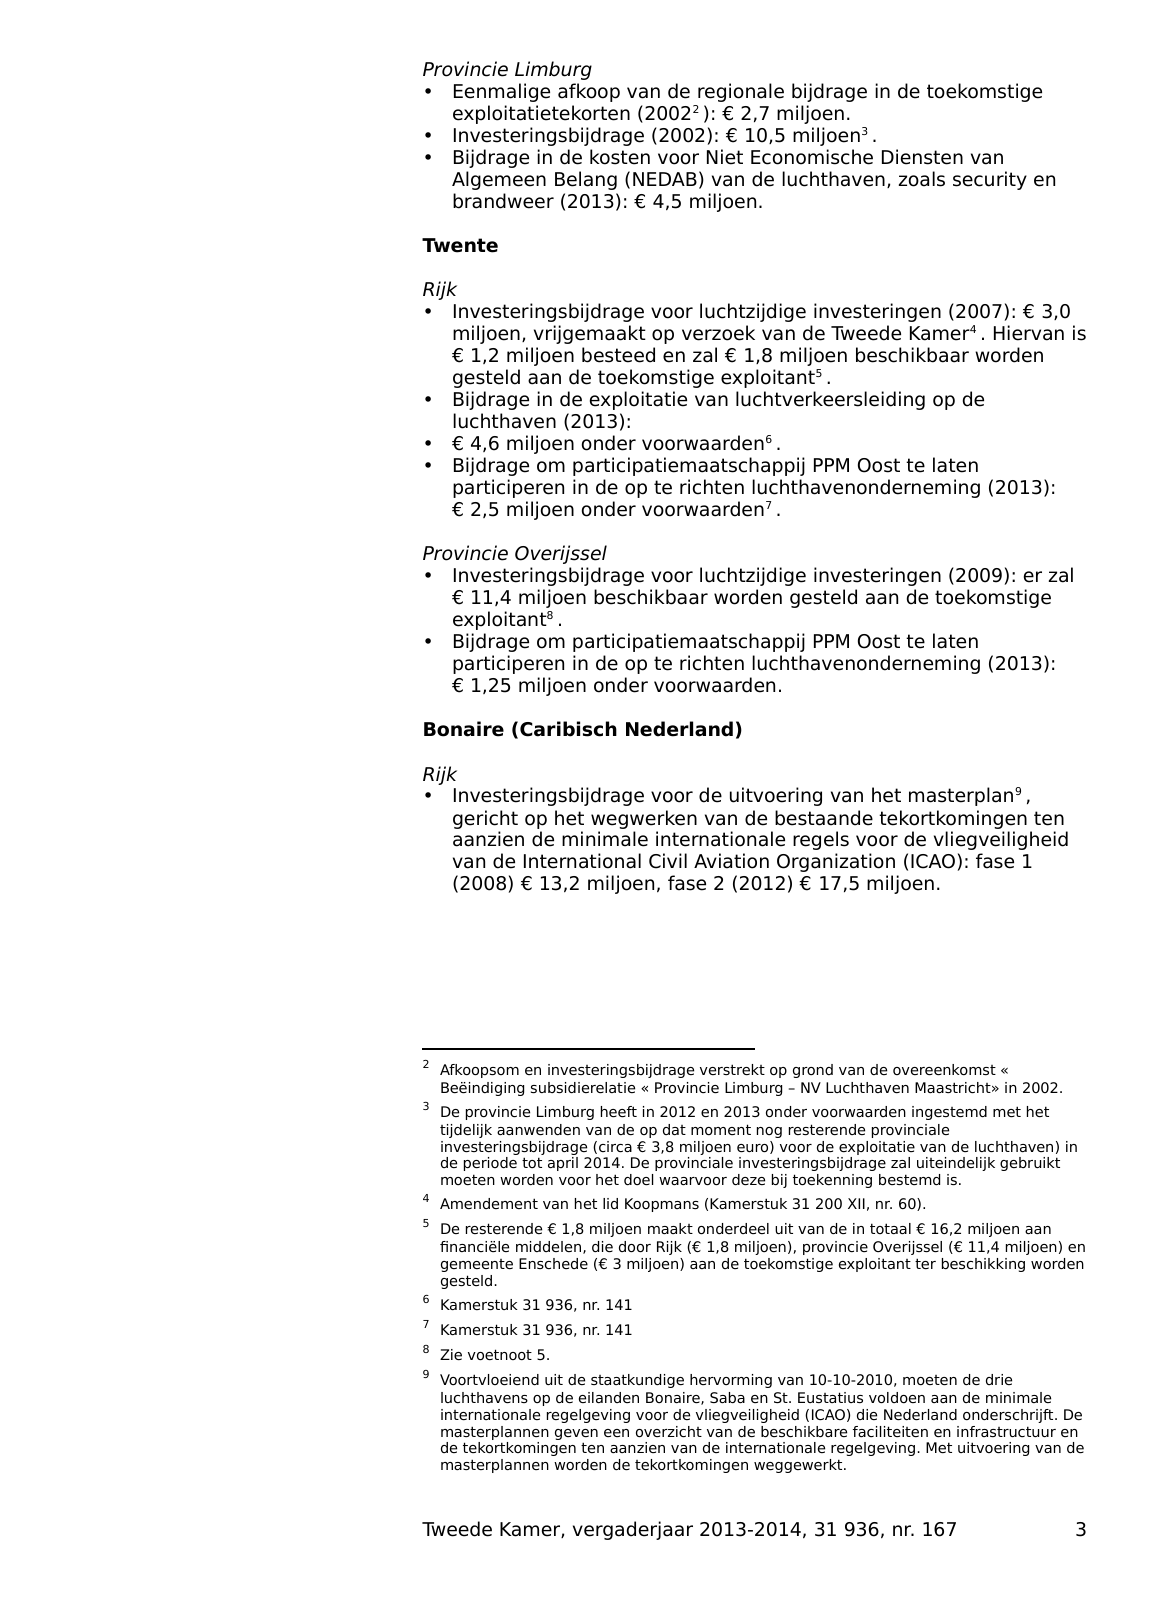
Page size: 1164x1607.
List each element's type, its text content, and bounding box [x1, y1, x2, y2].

text Kamerstuk 31 936, nr. 141 [422, 1293, 1087, 1315]
text • Bijdrage om participatiemaatschappij PPM Oost te laten participeren in de op te richten luchthavenonderneming (2013): € 2,5 miljoen onder voorwaarden. [422, 455, 1087, 521]
subtitle Bonaire (Caribisch Nederland) [422, 719, 1087, 741]
subtitle Provincie Overijssel [422, 543, 1087, 565]
text Voortvloeiend uit de staatkundige hervorming van 10-10-2010, moeten de drie luchthavens op de eilanden Bonaire, Saba en St. Eustatius voldoen aan de minimale internationale regelgeving voor de vliegveiligheid (ICAO) die Nederland onderschrijft. De masterplannen geven een overzicht van de beschikbare faciliteiten en infrastructuur en de tekortkomingen ten aanzien van de internationale regelgeving. Met uitvoering van de masterplannen worden de tekortkomingen weggewerkt. [422, 1368, 1087, 1474]
subtitle Provincie Limburg [422, 59, 1087, 81]
text De provincie Limburg heeft in 2012 en 2013 onder voorwaarden ingestemd met het tijdelijk aanwenden van de op dat moment nog resterende provinciale investeringsbijdrage (circa € 3,8 miljoen euro) voor de exploitatie van de luchthaven) in de periode tot april 2014. De provinciale investeringsbijdrage zal uiteindelijk gebruikt moeten worden voor het doel waarvoor deze bij toekenning bestemd is. [422, 1100, 1087, 1189]
text • Investeringsbijdrage voor luchtzijdige investeringen (2007): € 3,0 miljoen, vrijgemaakt op verzoek van de Tweede Kamer. Hiervan is € 1,2 miljoen besteed en zal € 1,8 miljoen beschikbaar worden gesteld aan de toekomstige exploitant. [422, 301, 1087, 389]
text • Investeringsbijdrage (2002): € 10,5 miljoen. [422, 125, 1087, 147]
text Kamerstuk 31 936, nr. 141 [422, 1318, 1087, 1340]
text • Bijdrage in de kosten voor Niet Economische Diensten van Algemeen Belang (NEDAB) van de luchthaven, zoals security en brandweer (2013): € 4,5 miljoen. [422, 147, 1087, 213]
text • € 4,6 miljoen onder voorwaarden. [422, 433, 1087, 455]
text • Investeringsbijdrage voor de uitvoering van het masterplan, gericht op het wegwerken van de bestaande tekortkomingen ten aanzien de minimale internationale regels voor de vliegveiligheid van de International Civil Aviation Organization (ICAO): fase 1 (2008) € 13,2 miljoen, fase 2 (2012) € 17,5 miljoen. [422, 785, 1087, 895]
text • Bijdrage om participatiemaatschappij PPM Oost te laten participeren in de op te richten luchthavenonderneming (2013): € 1,25 miljoen onder voorwaarden. [422, 631, 1087, 697]
text Amendement van het lid Koopmans (Kamerstuk 31 200 XII, nr. 60). [422, 1192, 1087, 1214]
subtitle Rijk [422, 763, 1087, 785]
text • Eenmalige afkoop van de regionale bijdrage in de toekomstige exploitatietekorten (2002): € 2,7 miljoen. [422, 81, 1087, 125]
text Afkoopsom en investeringsbijdrage verstrekt op grond van de overeenkomst « Beëindiging subsidierelatie « Provincie Limburg – NV Luchthaven Maastricht» in 2002. [422, 1058, 1087, 1097]
text Zie voetnoot 5. [422, 1343, 1087, 1365]
subtitle Rijk [422, 279, 1087, 301]
text • Investeringsbijdrage voor luchtzijdige investeringen (2009): er zal € 11,4 miljoen beschikbaar worden gesteld aan de toekomstige exploitant. [422, 565, 1087, 631]
text De resterende € 1,8 miljoen maakt onderdeel uit van de in totaal € 16,2 miljoen aan financiële middelen, die door Rijk (€ 1,8 miljoen), provincie Overijssel (€ 11,4 miljoen) en gemeente Enschede (€ 3 miljoen) aan de toekomstige exploitant ter beschikking worden gesteld. [422, 1217, 1087, 1290]
subtitle Twente [422, 235, 1087, 257]
text • Bijdrage in de exploitatie van luchtverkeersleiding op de luchthaven (2013): [422, 389, 1087, 433]
